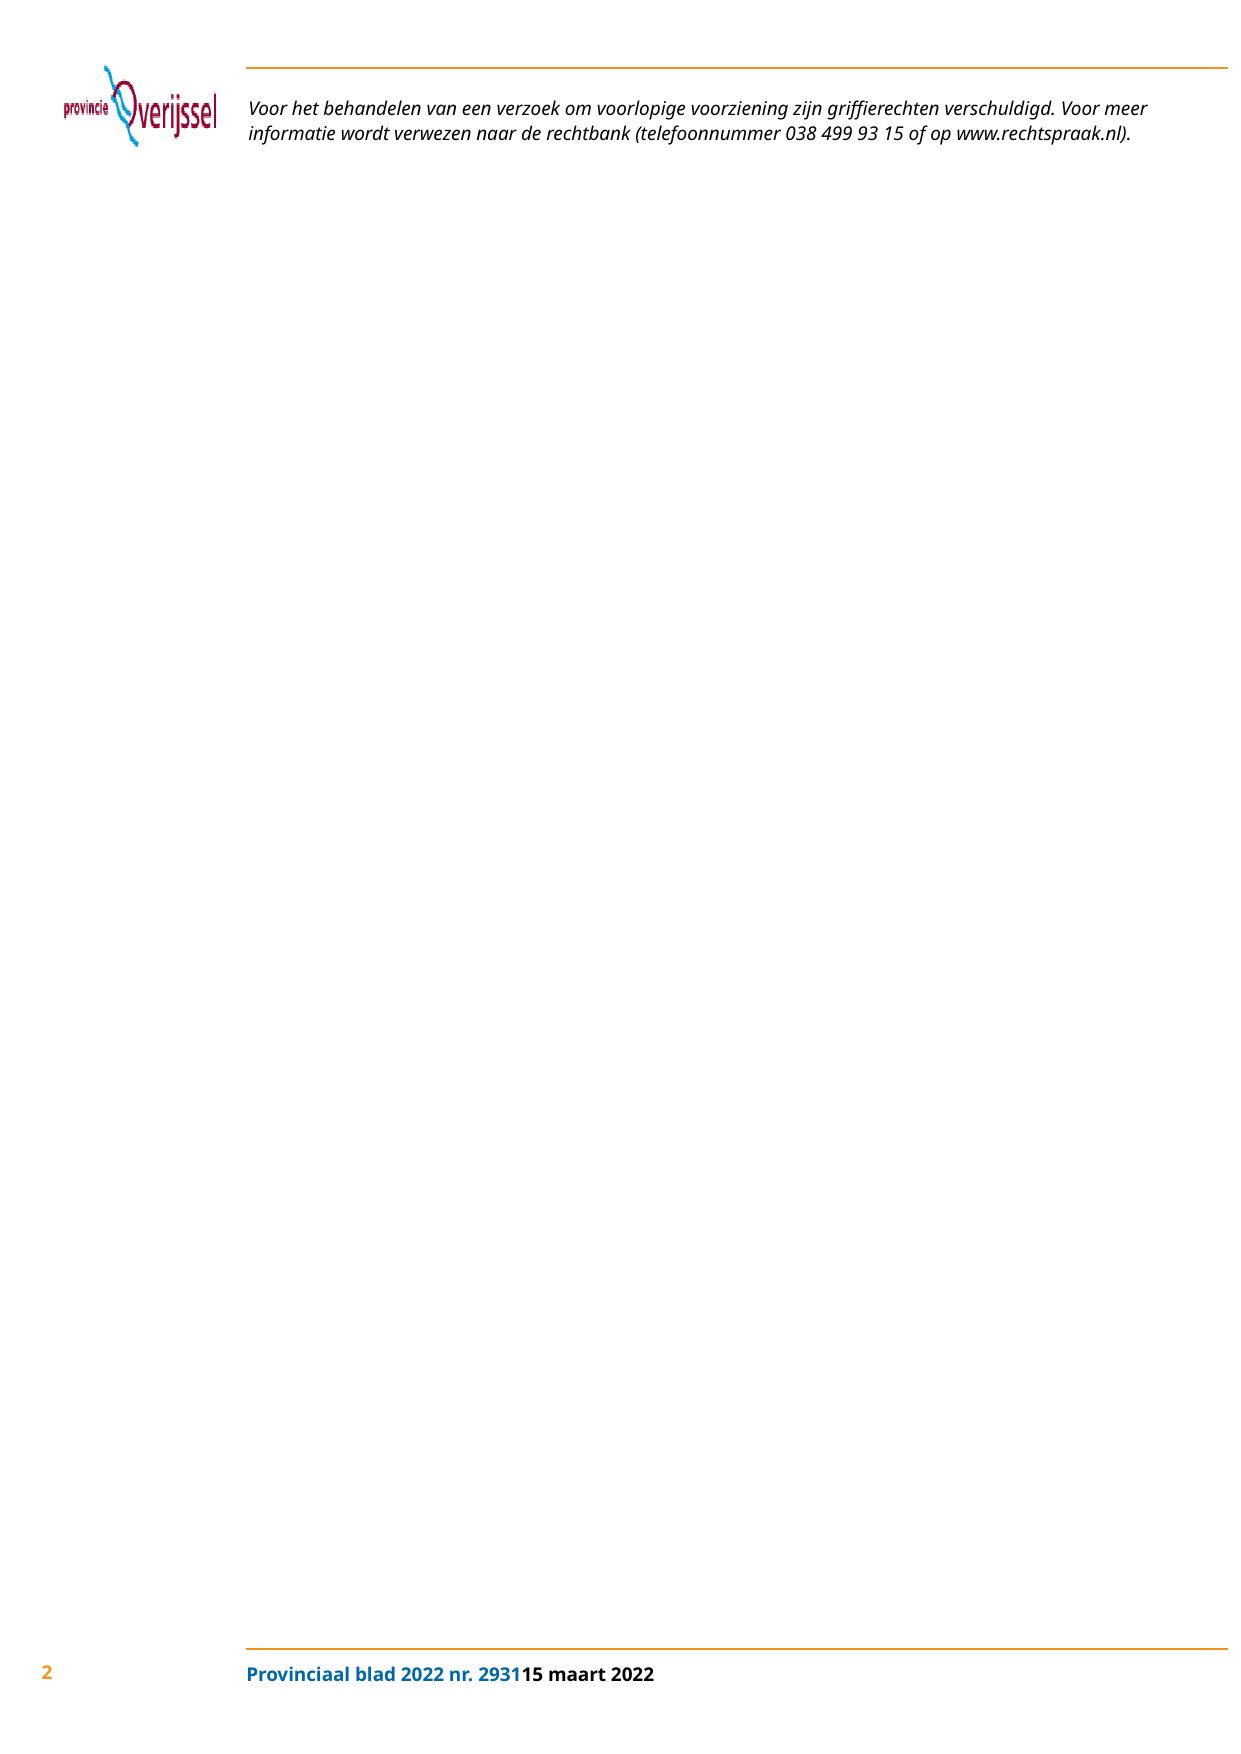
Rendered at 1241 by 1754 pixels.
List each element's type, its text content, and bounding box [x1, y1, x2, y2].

picture [41, 47, 231, 172]
text Voor het behandelen van een verzoek om voorlopige voorziening zijn griffierechten verschuldigd. Voor meer informatie wordt verwezen naar de rechtbank (telefoonnummer 038 499 93 15 of op www.rechtspraak.nl). [248, 95, 1152, 146]
